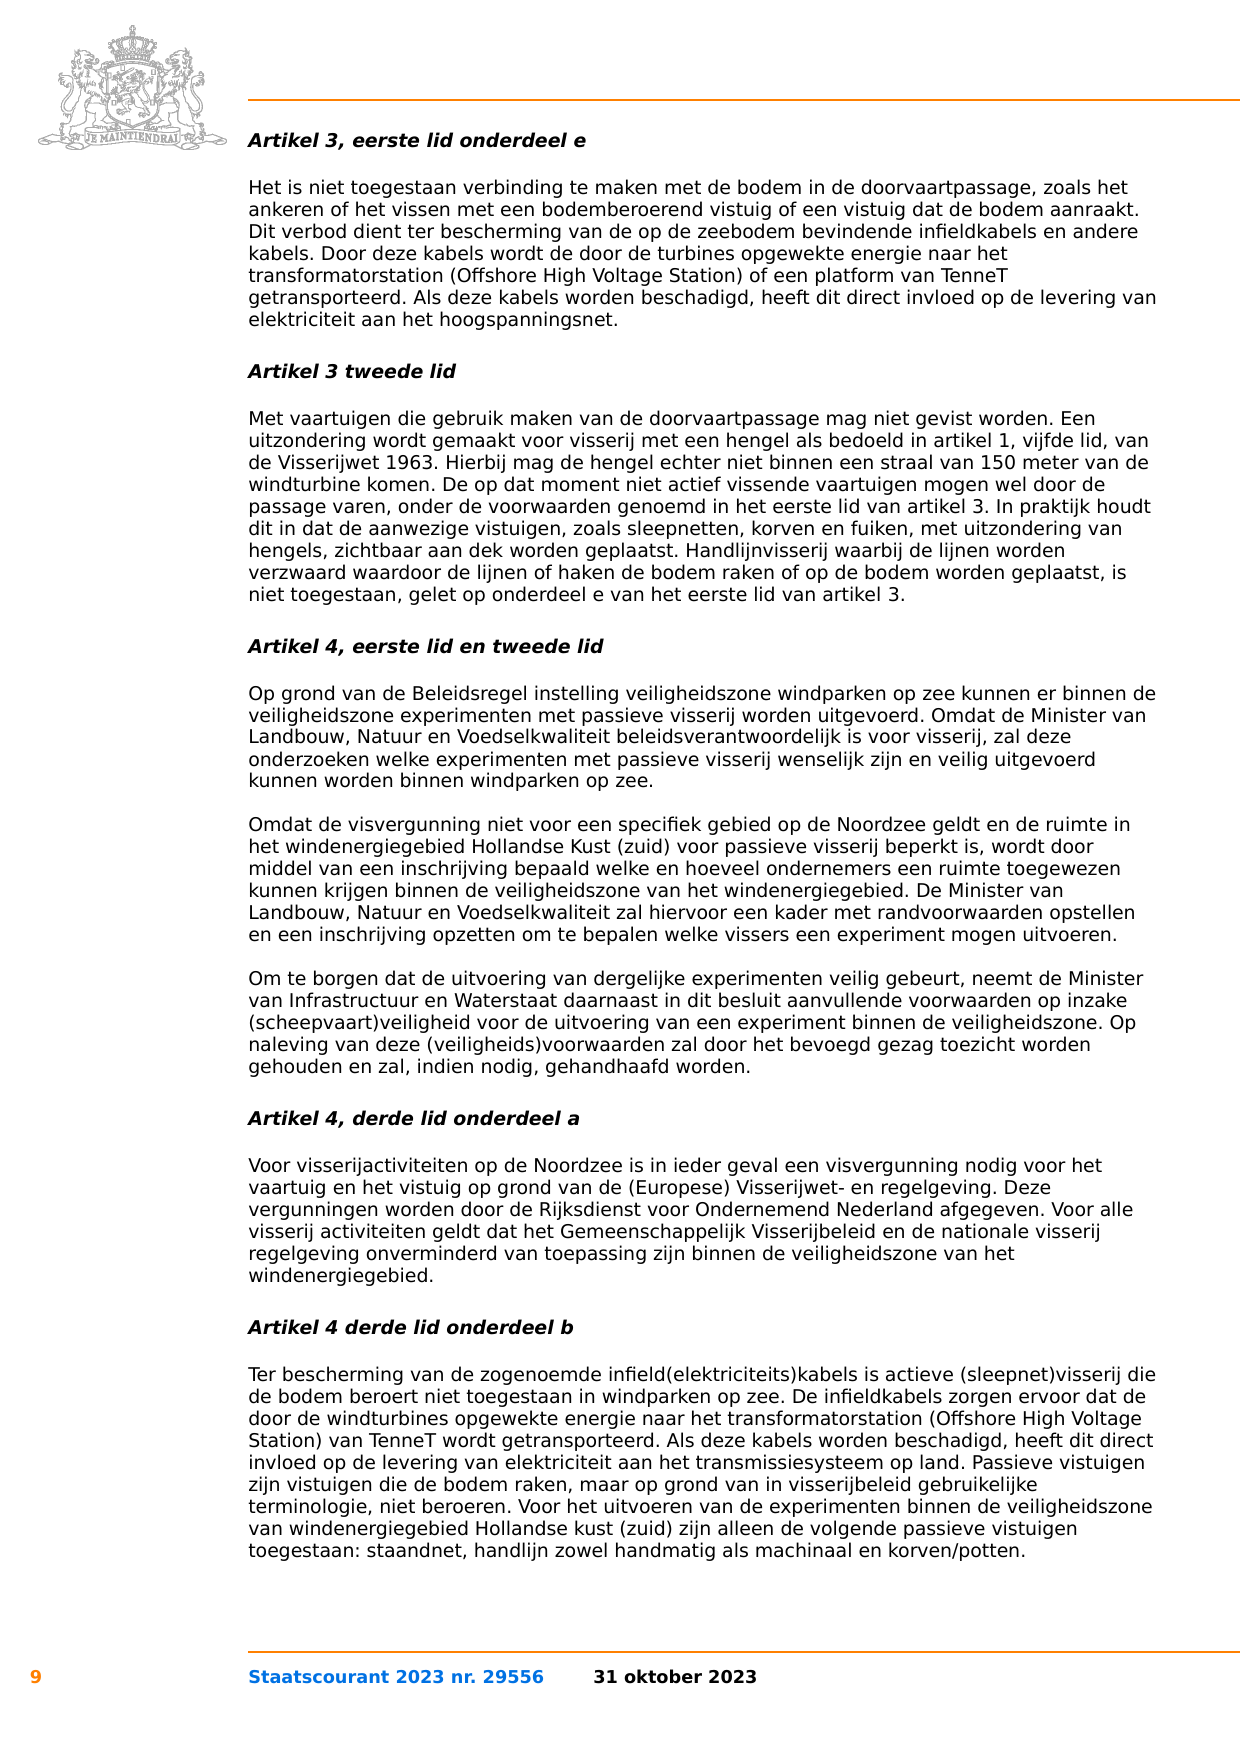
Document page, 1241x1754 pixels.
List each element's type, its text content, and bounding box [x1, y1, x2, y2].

subtitle Artikel 3 tweede lid [248, 361, 1163, 383]
text Voor visserijactiviteiten op de Noordzee is in ieder geval een visvergunning nodig voor het vaartuig en het vistuig op grond van de (Europese) Visserijwet- en regelgeving. Deze vergunningen worden door de Rijksdienst voor Ondernemend Nederland afgegeven. Voor alle visserij activiteiten geldt dat het Gemeenschappelijk Visserijbeleid en de nationale visserij regelgeving onverminderd van toepassing zijn binnen de veiligheidszone van het windenergiegebied. [248, 1155, 1163, 1287]
subtitle Artikel 4 derde lid onderdeel b [248, 1317, 1163, 1339]
text Om te borgen dat de uitvoering van dergelijke experimenten veilig gebeurt, neemt de Minister van Infrastructuur en Waterstaat daarnaast in dit besluit aanvullende voorwaarden op inzake (scheepvaart)veiligheid voor de uitvoering van een experiment binnen de veiligheidszone. Op naleving van deze (veiligheids)voorwaarden zal door het bevoegd gezag toezicht worden gehouden en zal, indien nodig, gehandhaafd worden. [248, 968, 1163, 1078]
picture [38, 25, 227, 150]
text Omdat de visvergunning niet voor een specifiek gebied op de Noordzee geldt en de ruimte in het windenergiegebied Hollandse Kust (zuid) voor passieve visserij beperkt is, wordt door middel van een inschrijving bepaald welke en hoeveel ondernemers een ruimte toegewezen kunnen krijgen binnen de veiligheidszone van het windenergiegebied. De Minister van Landbouw, Natuur en Voedselkwaliteit zal hiervoor een kader met randvoorwaarden opstellen en een inschrijving opzetten om te bepalen welke vissers een experiment mogen uitvoeren. [248, 814, 1163, 946]
subtitle Artikel 4, derde lid onderdeel a [248, 1108, 1163, 1130]
text Het is niet toegestaan verbinding te maken met de bodem in de doorvaartpassage, zoals het ankeren of het vissen met een bodemberoerend vistuig of een vistuig dat de bodem aanraakt. Dit verbod dient ter bescherming van de op de zeebodem bevindende infieldkabels en andere kabels. Door deze kabels wordt de door de turbines opgewekte energie naar het transformatorstation (Offshore High Voltage Station) of een platform van TenneT getransporteerd. Als deze kabels worden beschadigd, heeft dit direct invloed op de levering van elektriciteit aan het hoogspanningsnet. [248, 177, 1163, 331]
text Met vaartuigen die gebruik maken van de doorvaartpassage mag niet gevist worden. Een uitzondering wordt gemaakt voor visserij met een hengel als bedoeld in artikel 1, vijfde lid, van de Visserijwet 1963. Hierbij mag de hengel echter niet binnen een straal van 150 meter van de windturbine komen. De op dat moment niet actief vissende vaartuigen mogen wel door de passage varen, onder de voorwaarden genoemd in het eerste lid van artikel 3. In praktijk houdt dit in dat de aanwezige vistuigen, zoals sleepnetten, korven en fuiken, met uitzondering van hengels, zichtbaar aan dek worden geplaatst. Handlijnvisserij waarbij de lijnen worden verzwaard waardoor de lijnen of haken de bodem raken of op de bodem worden geplaatst, is niet toegestaan, gelet op onderdeel e van het eerste lid van artikel 3. [248, 408, 1163, 606]
subtitle Artikel 4, eerste lid en tweede lid [248, 636, 1163, 657]
subtitle Artikel 3, eerste lid onderdeel e [248, 130, 1163, 152]
text Op grond van de Beleidsregel instelling veiligheidszone windparken op zee kunnen er binnen de veiligheidszone experimenten met passieve visserij worden uitgevoerd. Omdat de Minister van Landbouw, Natuur en Voedselkwaliteit beleidsverantwoordelijk is voor visserij, zal deze onderzoeken welke experimenten met passieve visserij wenselijk zijn en veilig uitgevoerd kunnen worden binnen windparken op zee. [248, 682, 1163, 792]
text Ter bescherming van de zogenoemde infield(elektriciteits)kabels is actieve (sleepnet)visserij die de bodem beroert niet toegestaan in windparken op zee. De infieldkabels zorgen ervoor dat de door de windturbines opgewekte energie naar het transformatorstation (Offshore High Voltage Station) van TenneT wordt getransporteerd. Als deze kabels worden beschadigd, heeft dit direct invloed op de levering van elektriciteit aan het transmissiesysteem op land. Passieve vistuigen zijn vistuigen die de bodem raken, maar op grond van in visserijbeleid gebruikelijke terminologie, niet beroeren. Voor het uitvoeren van de experimenten binnen de veiligheidszone van windenergiegebied Hollandse kust (zuid) zijn alleen de volgende passieve vistuigen toegestaan: staandnet, handlijn zowel handmatig als machinaal en korven/potten. [248, 1364, 1163, 1562]
